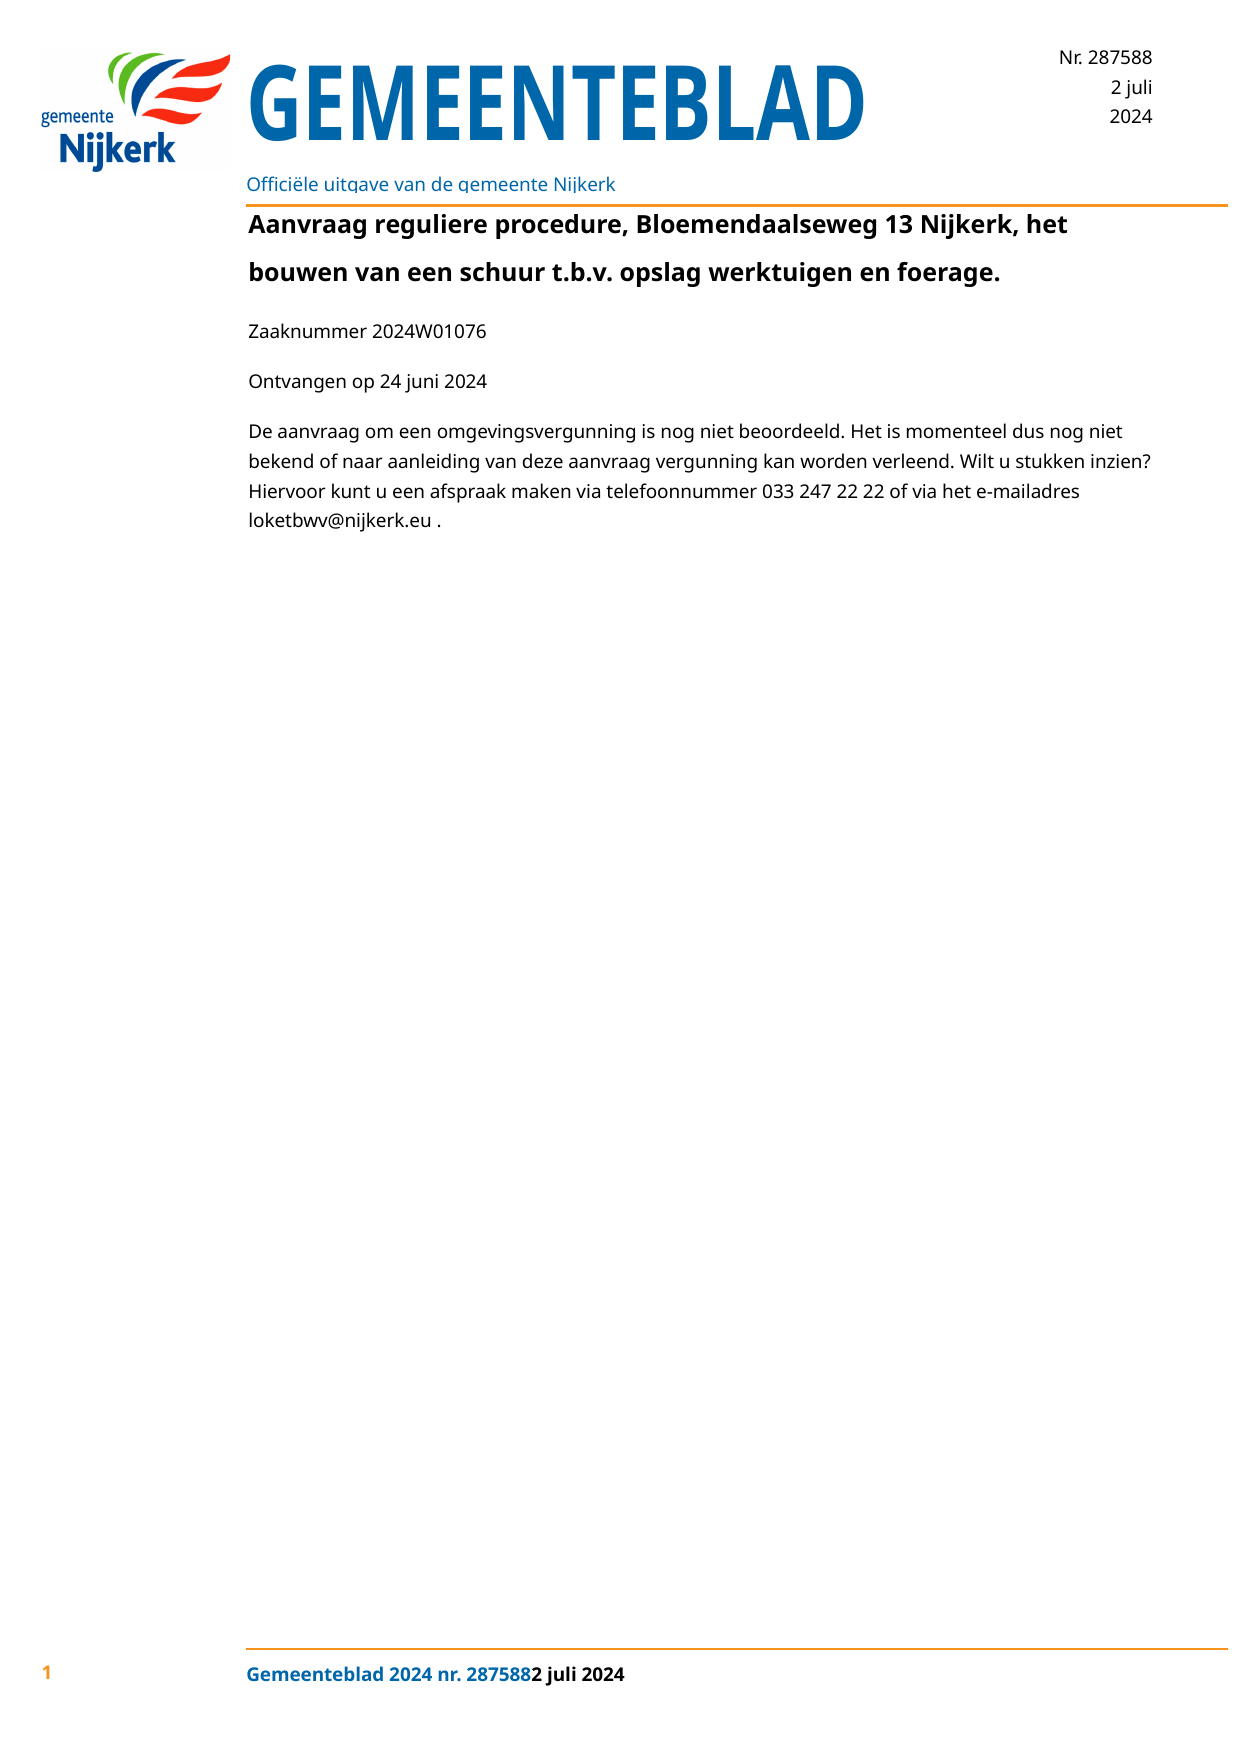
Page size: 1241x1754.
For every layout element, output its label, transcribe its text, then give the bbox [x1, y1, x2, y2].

text De aanvraag om een omgevingsvergunning is nog niet beoordeeld. Het is momenteel dus nog niet bekend of naar aanleiding van deze aanvraag vergunning kan worden verleend. Wilt u stukken inzien? Hiervoor kunt u een afspraak maken via telefoonnummer 033 247 22 22 of via het e-mailadres loketbwv@nijkerk.eu . [248, 419, 1152, 533]
picture [41, 47, 231, 172]
text Ontvangen op 24 juni 2024 [248, 368, 1152, 394]
text Zaaknummer 2024W01076 [248, 318, 1152, 344]
text Aanvraag reguliere procedure, Bloemendaalseweg 13 Nijkerk, het bouwen van een schuur t.b.v. opslag werktuigen en foerage. [248, 207, 1152, 288]
